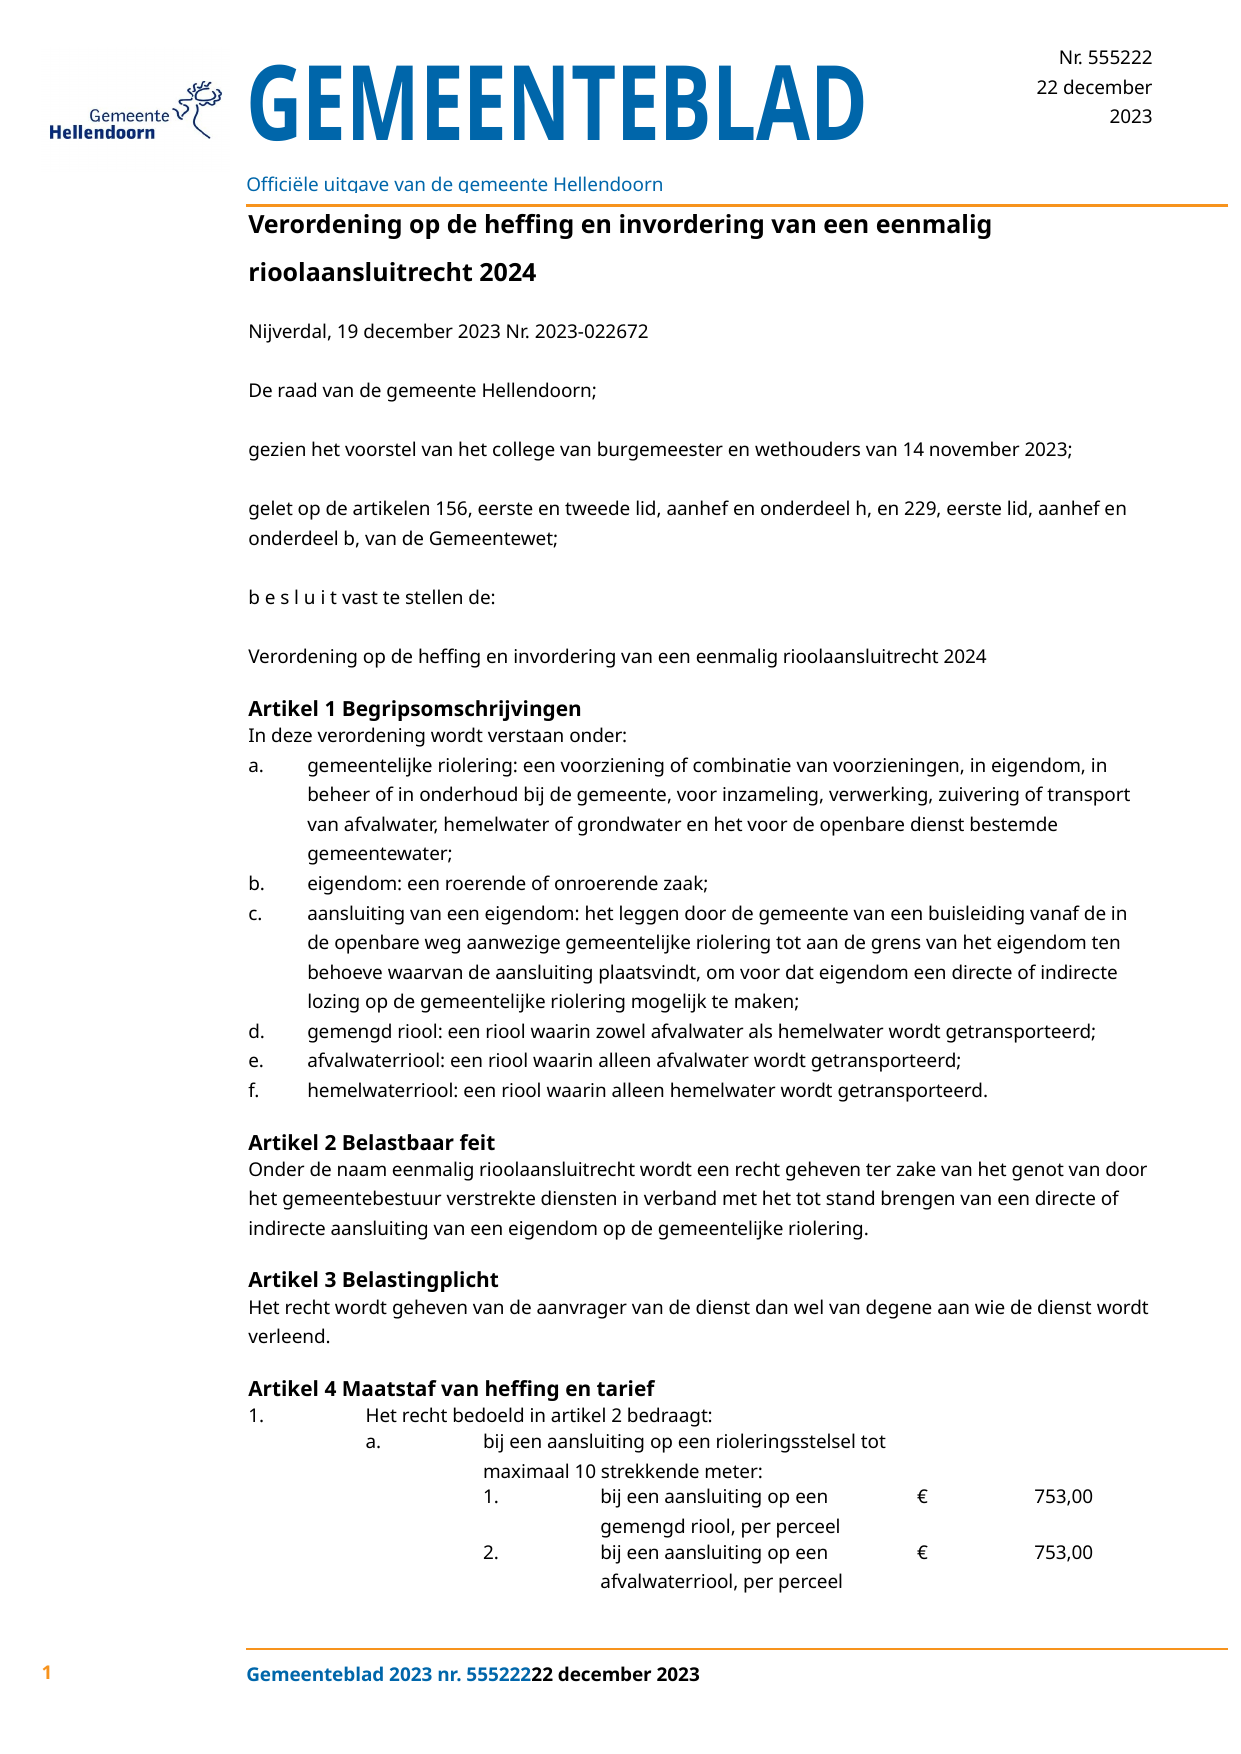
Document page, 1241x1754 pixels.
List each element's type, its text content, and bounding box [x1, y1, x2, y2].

text Artikel 2 Belastbaar feit [248, 1128, 1152, 1156]
list gemeentelijke riolering: een voorziening of combinatie van voorzieningen, in eigendom, in beheer of in onderhoud bij de gemeente, voor inzameling, verwerking, zuivering of transport van afvalwater, hemelwater of grondwater en het voor de openbare dienst bestemde gemeentewater; [248, 752, 1152, 866]
table_cell bij een aansluiting op een rioleringsstelsel tot maximaal 10 strekkende meter: [483, 1428, 917, 1484]
table_cell [1034, 1428, 1152, 1484]
text De raad van de gemeente Hellendoorn; [248, 377, 1152, 403]
table_header 1. [248, 1403, 365, 1428]
text gezien het voorstel van het college van burgemeester en wethouders van 14 november 2023; [248, 436, 1152, 462]
text Artikel 3 Belastingplicht [248, 1266, 1152, 1294]
text Verordening op de heffing en invordering van een eenmalig rioolaansluitrecht 2024 [248, 643, 1152, 669]
table_cell [917, 1428, 1034, 1484]
text Het recht wordt geheven van de aanvrager van de dienst dan wel van degene aan wie de dienst wordt verleend. [248, 1294, 1152, 1349]
table_cell [248, 1539, 365, 1594]
table_cell bij een aansluiting op een afvalwaterriool, per perceel [600, 1539, 917, 1594]
text In deze verordening wordt verstaan onder: [248, 722, 1152, 748]
table_cell [365, 1539, 483, 1594]
list gemengd riool: een riool waarin zowel afvalwater als hemelwater wordt getransporteerd; [248, 1018, 1152, 1044]
table_cell 753,00 [1034, 1539, 1152, 1594]
table_cell 2. [483, 1539, 600, 1594]
table_header [1034, 1403, 1152, 1428]
list aansluiting van een eigendom: het leggen door de gemeente van een buisleiding vanaf de in de openbare weg aanwezige gemeentelijke riolering tot aan de grens van het eigendom ten behoeve waarvan de aansluiting plaatsvindt, om voor dat eigendom een directe of indirecte lozing op de gemeentelijke riolering mogelijk te maken; [248, 900, 1152, 1014]
table_cell bij een aansluiting op een gemengd riool, per perceel [600, 1484, 917, 1539]
table_header [917, 1403, 1034, 1428]
table_cell [248, 1428, 365, 1484]
table_cell 1. [483, 1484, 600, 1539]
table_cell € [917, 1484, 1034, 1539]
text Nijverdal, 19 december 2023 Nr. 2023-022672 [248, 318, 1152, 344]
table_cell [365, 1484, 483, 1539]
text gelet op de artikelen 156, eerste en tweede lid, aanhef en onderdeel h, en 229, eerste lid, aanhef en onderdeel b, van de Gemeentewet; [248, 495, 1152, 551]
text Artikel 4 Maatstaf van heffing en tarief [248, 1374, 1152, 1402]
table_cell 753,00 [1034, 1484, 1152, 1539]
picture [41, 47, 231, 172]
list eigendom: een roerende of onroerende zaak; [248, 870, 1152, 896]
text Artikel 1 Begripsomschrijvingen [248, 694, 1152, 722]
table_cell € [917, 1539, 1034, 1594]
list afvalwaterriool: een riool waarin alleen afvalwater wordt getransporteerd; [248, 1048, 1152, 1073]
text Verordening op de heffing en invordering van een eenmalig rioolaansluitrecht 2024 [248, 207, 1152, 288]
text Onder de naam eenmalig rioolaansluitrecht wordt een recht geheven ter zake van het genot van door het gemeentebestuur verstrekte diensten in verband met het tot stand brengen van een directe of indirecte aansluiting van een eigendom op de gemeentelijke riolering. [248, 1156, 1152, 1241]
table_header Het recht bedoeld in artikel 2 bedraagt: [365, 1403, 917, 1428]
text b e s l u i t vast te stellen de: [248, 584, 1152, 610]
table_cell [248, 1484, 365, 1539]
list hemelwaterriool: een riool waarin alleen hemelwater wordt getransporteerd. [248, 1077, 1152, 1103]
table_cell a. [365, 1428, 483, 1484]
